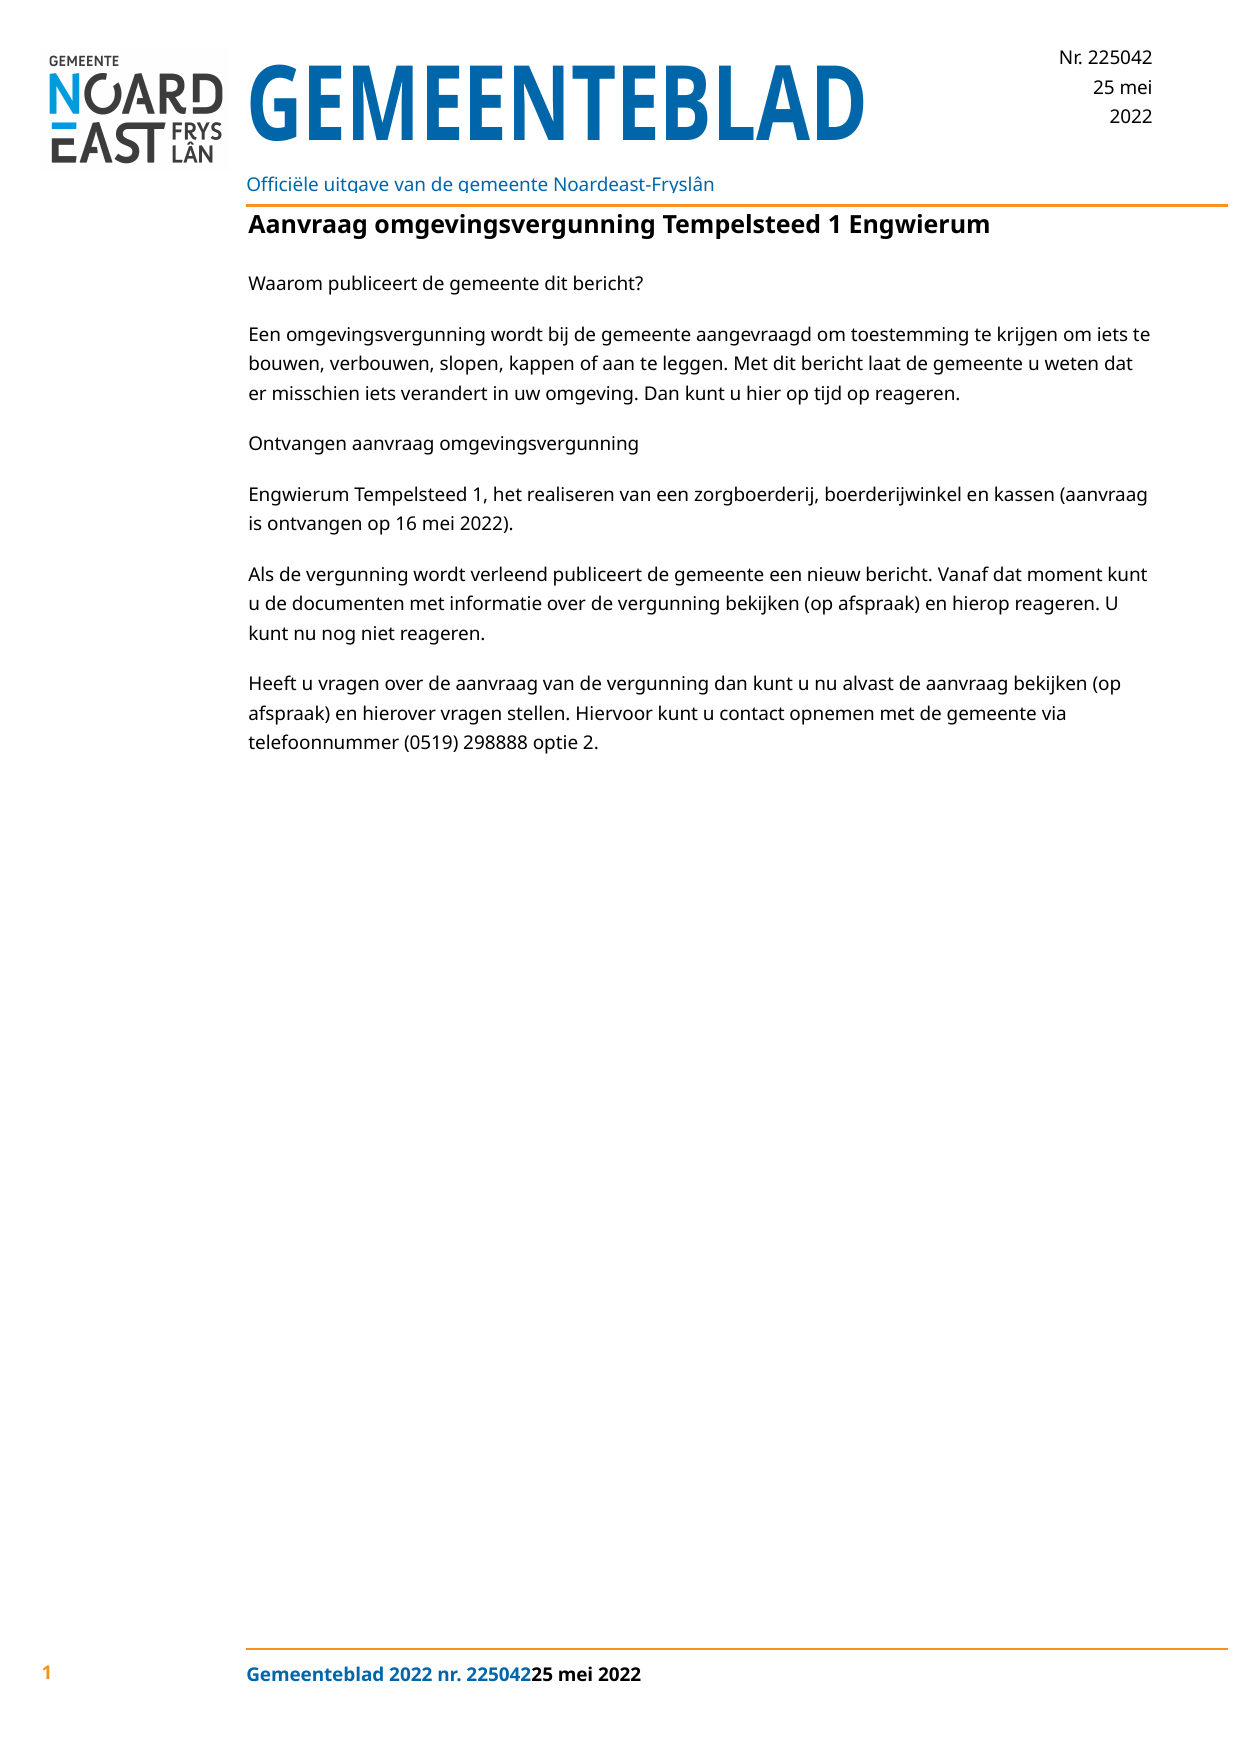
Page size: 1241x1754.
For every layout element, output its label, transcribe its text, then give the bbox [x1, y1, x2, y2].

text Als de vergunning wordt verleend publiceert de gemeente een nieuw bericht. Vanaf dat moment kunt u de documenten met informatie over de vergunning bekijken (op afspraak) en hierop reageren. U kunt nu nog niet reageren. [248, 561, 1152, 646]
text Waarom publiceert de gemeente dit bericht? [248, 270, 1152, 296]
text Ontvangen aanvraag omgevingsvergunning [248, 430, 1152, 456]
picture [41, 47, 231, 172]
text Een omgevingsvergunning wordt bij de gemeente aangevraagd om toestemming te krijgen om iets te bouwen, verbouwen, slopen, kappen of aan te leggen. Met dit bericht laat de gemeente u weten dat er misschien iets verandert in uw omgeving. Dan kunt u hier op tijd op reageren. [248, 321, 1152, 406]
text Heeft u vragen over de aanvraag van de vergunning dan kunt u nu alvast de aanvraag bekijken (op afspraak) en hierover vragen stellen. Hiervoor kunt u contact opnemen met de gemeente via telefoonnummer (0519) 298888 optie 2. [248, 670, 1152, 755]
text Aanvraag omgevingsvergunning Tempelsteed 1 Engwierum [248, 207, 1152, 241]
text Engwierum Tempelsteed 1, het realiseren van een zorgboerderij, boerderijwinkel en kassen (aanvraag is ontvangen op 16 mei 2022). [248, 481, 1152, 536]
